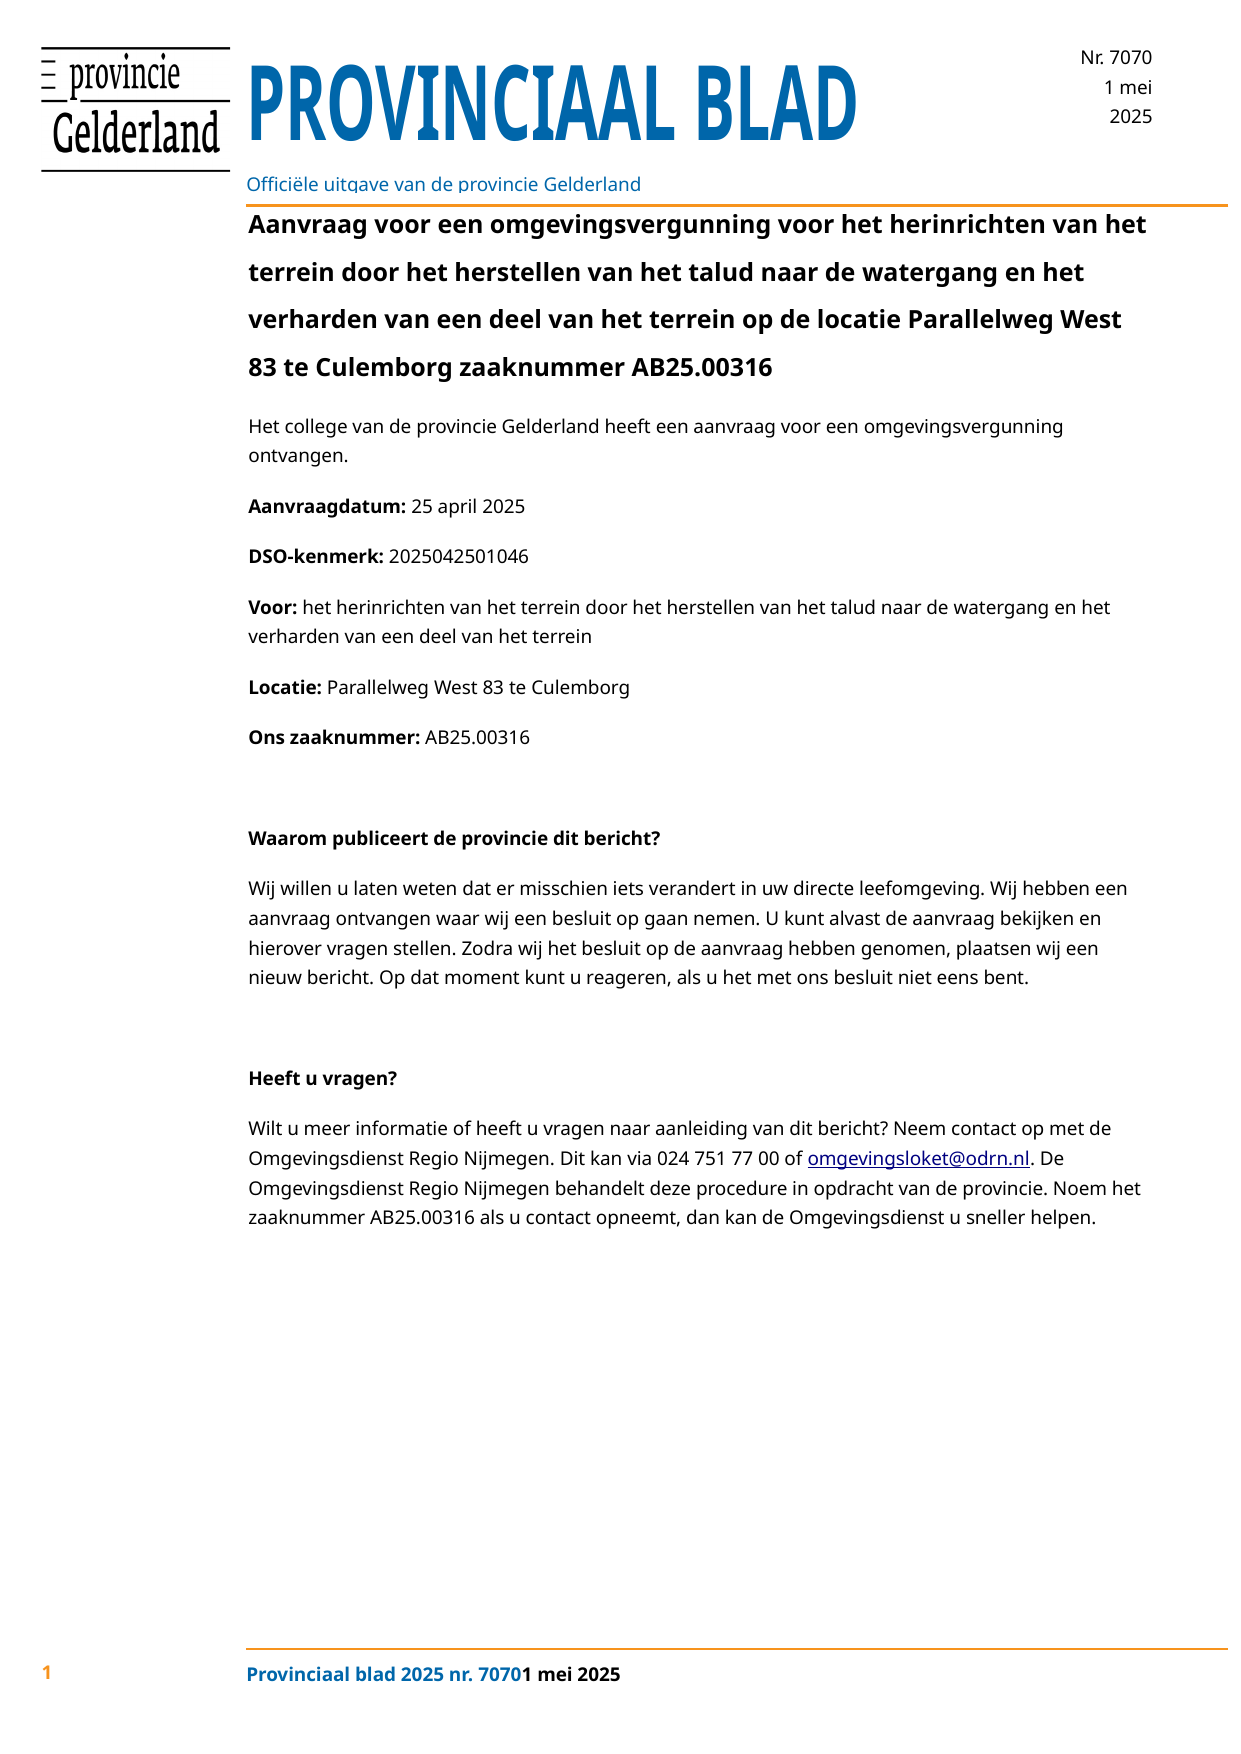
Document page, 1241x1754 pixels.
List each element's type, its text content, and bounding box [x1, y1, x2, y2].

text Voor: het herinrichten van het terrein door het herstellen van het talud naar de watergang en het verharden van een deel van het terrein [248, 594, 1152, 649]
text Waarom publiceert de provincie dit bericht? [248, 825, 1152, 851]
text Aanvraag voor een omgevingsvergunning voor het herinrichten van het terrein door het herstellen van het talud naar de watergang en het verharden van een deel van het terrein op de locatie Parallelweg West 83 te Culemborg zaaknummer AB25.00316 [248, 207, 1152, 384]
text DSO-kenmerk: 2025042501046 [248, 543, 1152, 569]
text Aanvraagdatum: 25 april 2025 [248, 493, 1152, 519]
picture [41, 47, 231, 172]
text Heeft u vragen? [248, 1065, 1152, 1091]
text Ons zaaknummer: AB25.00316 [248, 724, 1152, 750]
text Het college van de provincie Gelderland heeft een aanvraag voor een omgevingsvergunning ontvangen. [248, 413, 1152, 468]
text Locatie: Parallelweg West 83 te Culemborg [248, 674, 1152, 700]
text Wij willen u laten weten dat er misschien iets verandert in uw directe leefomgeving. Wij hebben een aanvraag ontvangen waar wij een besluit op gaan nemen. U kunt alvast de aanvraag bekijken en hierover vragen stellen. Zodra wij het besluit op de aanvraag hebben genomen, plaatsen wij een nieuw bericht. Op dat moment kunt u reageren, als u het met ons besluit niet eens bent. [248, 876, 1152, 990]
text Wilt u meer informatie of heeft u vragen naar aanleiding van dit bericht? Neem contact op met de Omgevingsdienst Regio Nijmegen. Dit kan via 024 751 77 00 of omgevingsloket@odrn.nl. De Omgevingsdienst Regio Nijmegen behandelt deze procedure in opdracht van de provincie. Noem het zaaknummer AB25.00316 als u contact opneemt, dan kan de Omgevingsdienst u sneller helpen. [248, 1116, 1152, 1230]
